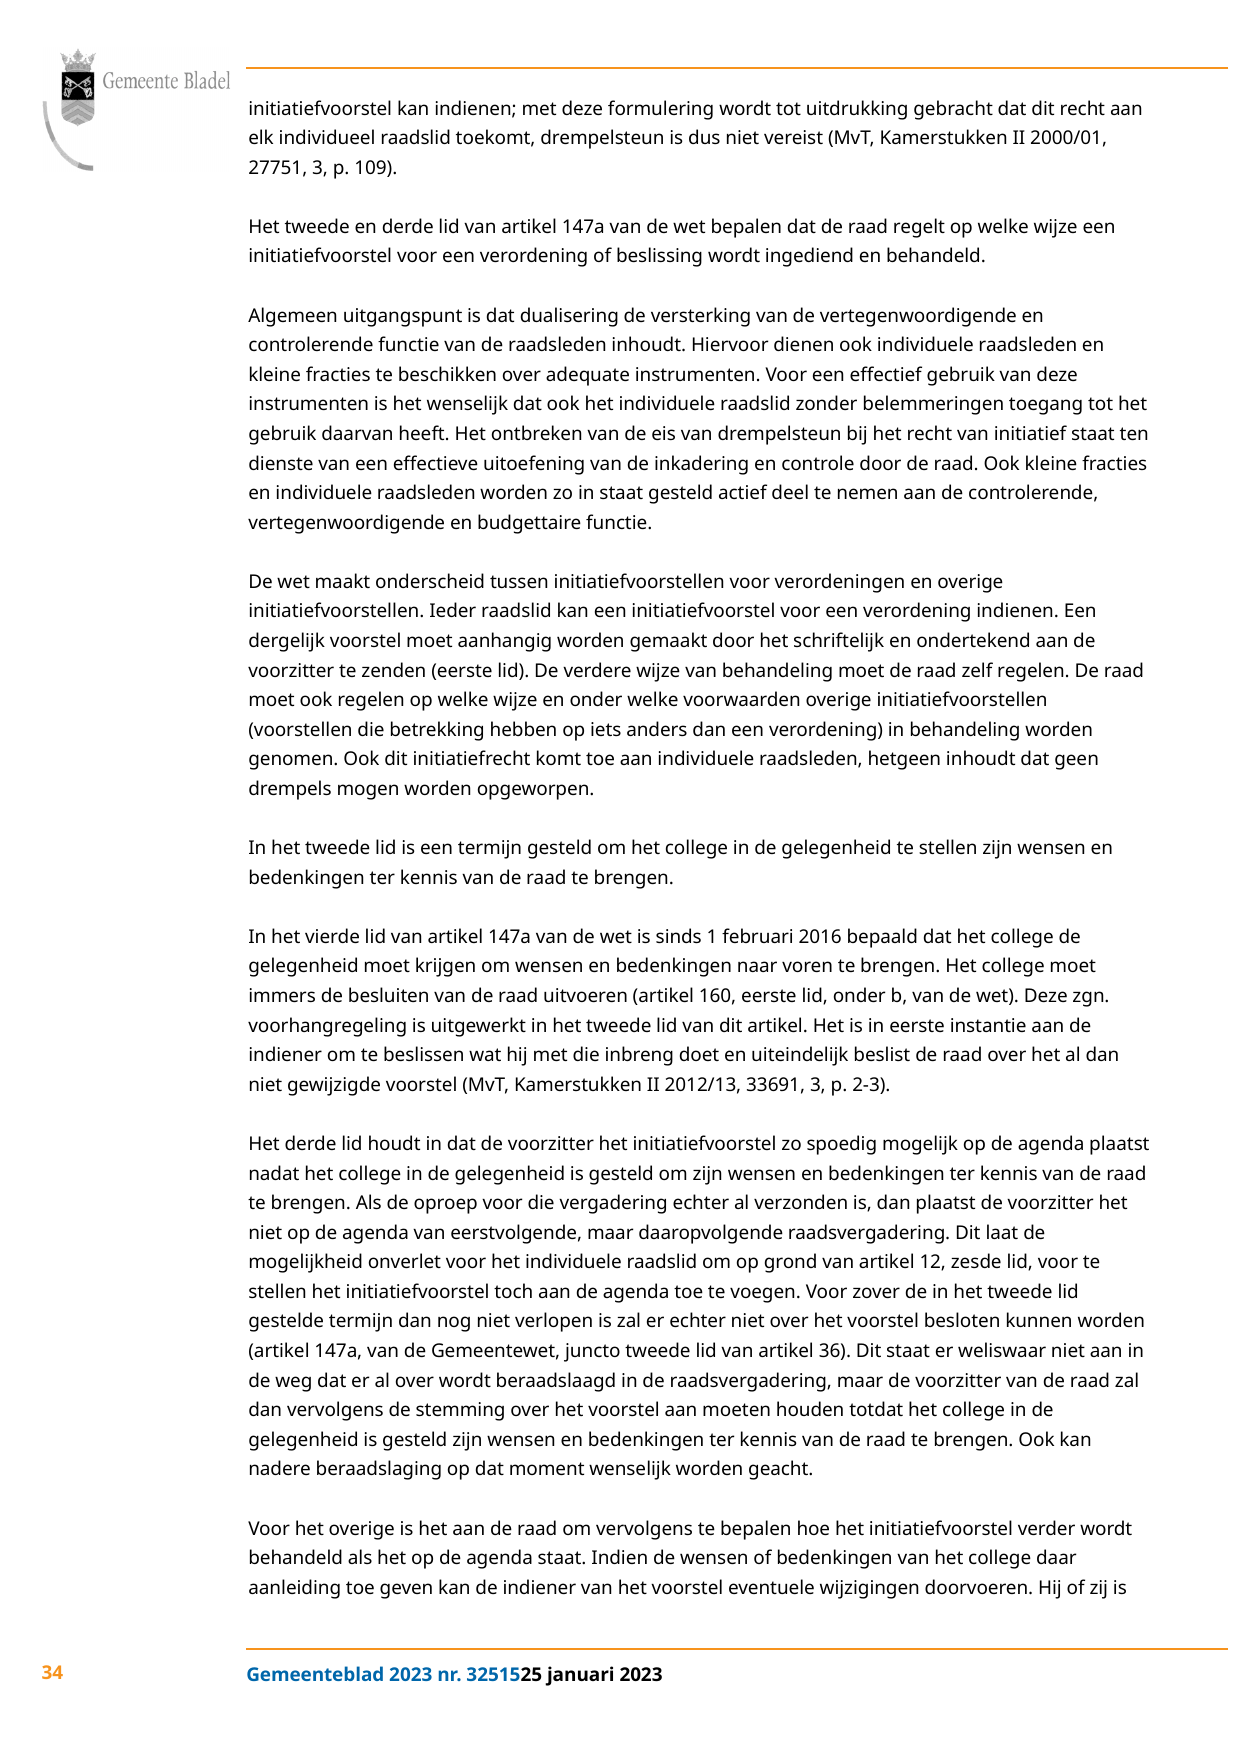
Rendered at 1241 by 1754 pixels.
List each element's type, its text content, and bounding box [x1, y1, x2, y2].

text De wet maakt onderscheid tussen initiatiefvoorstellen voor verordeningen en overige initiatiefvoorstellen. Ieder raadslid kan een initiatiefvoorstel voor een verordening indienen. Een dergelijk voorstel moet aanhangig worden gemaakt door het schriftelijk en ondertekend aan de voorzitter te zenden (eerste lid). De verdere wijze van behandeling moet de raad zelf regelen. De raad moet ook regelen op welke wijze en onder welke voorwaarden overige initiatiefvoorstellen (voorstellen die betrekking hebben op iets anders dan een verordening) in behandeling worden genomen. Ook dit initiatiefrecht komt toe aan individuele raadsleden, hetgeen inhoudt dat geen drempels mogen worden opgeworpen. [248, 568, 1152, 801]
picture [41, 47, 231, 172]
text In het vierde lid van artikel 147a van de wet is sinds 1 februari 2016 bepaald dat het college de gelegenheid moet krijgen om wensen en bedenkingen naar voren te brengen. Het college moet immers de besluiten van de raad uitvoeren (artikel 160, eerste lid, onder b, van de wet). Deze zgn. voorhangregeling is uitgewerkt in het tweede lid van dit artikel. Het is in eerste instantie aan de indiener om te beslissen wat hij met die inbreng doet en uiteindelijk beslist de raad over het al dan niet gewijzigde voorstel (MvT, Kamerstukken II 2012/13, 33691, 3, p. 2-3). [248, 923, 1152, 1097]
text Algemeen uitgangspunt is dat dualisering de versterking van de vertegenwoordigende en controlerende functie van de raadsleden inhoudt. Hiervoor dienen ook individuele raadsleden en kleine fracties te beschikken over adequate instrumenten. Voor een effectief gebruik van deze instrumenten is het wenselijk dat ook het individuele raadslid zonder belemmeringen toegang tot het gebruik daarvan heeft. Het ontbreken van de eis van drempelsteun bij het recht van initiatief staat ten dienste van een effectieve uitoefening van de inkadering en controle door de raad. Ook kleine fracties en individuele raadsleden worden zo in staat gesteld actief deel te nemen aan de controlerende, vertegenwoordigende en budgettaire functie. [248, 302, 1152, 535]
text initiatiefvoorstel kan indienen; met deze formulering wordt tot uitdrukking gebracht dat dit recht aan elk individueel raadslid toekomt, drempelsteun is dus niet vereist (MvT, Kamerstukken II 2000/01, 27751, 3, p. 109). [248, 95, 1152, 180]
text Het tweede en derde lid van artikel 147a van de wet bepalen dat de raad regelt op welke wijze een initiatiefvoorstel voor een verordening of beslissing wordt ingediend en behandeld. [248, 213, 1152, 268]
text In het tweede lid is een termijn gesteld om het college in de gelegenheid te stellen zijn wensen en bedenkingen ter kennis van de raad te brengen. [248, 834, 1152, 890]
text Het derde lid houdt in dat de voorzitter het initiatiefvoorstel zo spoedig mogelijk op de agenda plaatst nadat het college in de gelegenheid is gesteld om zijn wensen en bedenkingen ter kennis van de raad te brengen. Als de oproep voor die vergadering echter al verzonden is, dan plaatst de voorzitter het niet op de agenda van eerstvolgende, maar daaropvolgende raadsvergadering. Dit laat de mogelijkheid onverlet voor het individuele raadslid om op grond van artikel 12, zesde lid, voor te stellen het initiatiefvoorstel toch aan de agenda toe te voegen. Voor zover de in het tweede lid gestelde termijn dan nog niet verlopen is zal er echter niet over het voorstel besloten kunnen worden (artikel 147a, van de Gemeentewet, juncto tweede lid van artikel 36). Dit staat er weliswaar niet aan in de weg dat er al over wordt beraadslaagd in de raadsvergadering, maar de voorzitter van de raad zal dan vervolgens de stemming over het voorstel aan moeten houden totdat het college in de gelegenheid is gesteld zijn wensen en bedenkingen ter kennis van de raad te brengen. Ook kan nadere beraadslaging op dat moment wenselijk worden geacht. [248, 1130, 1152, 1481]
text Voor het overige is het aan de raad om vervolgens te bepalen hoe het initiatiefvoorstel verder wordt behandeld als het op de agenda staat. Indien de wensen of bedenkingen van het college daar aanleiding toe geven kan de indiener van het voorstel eventuele wijzigingen doorvoeren. Hij of zij is [248, 1515, 1152, 1600]
